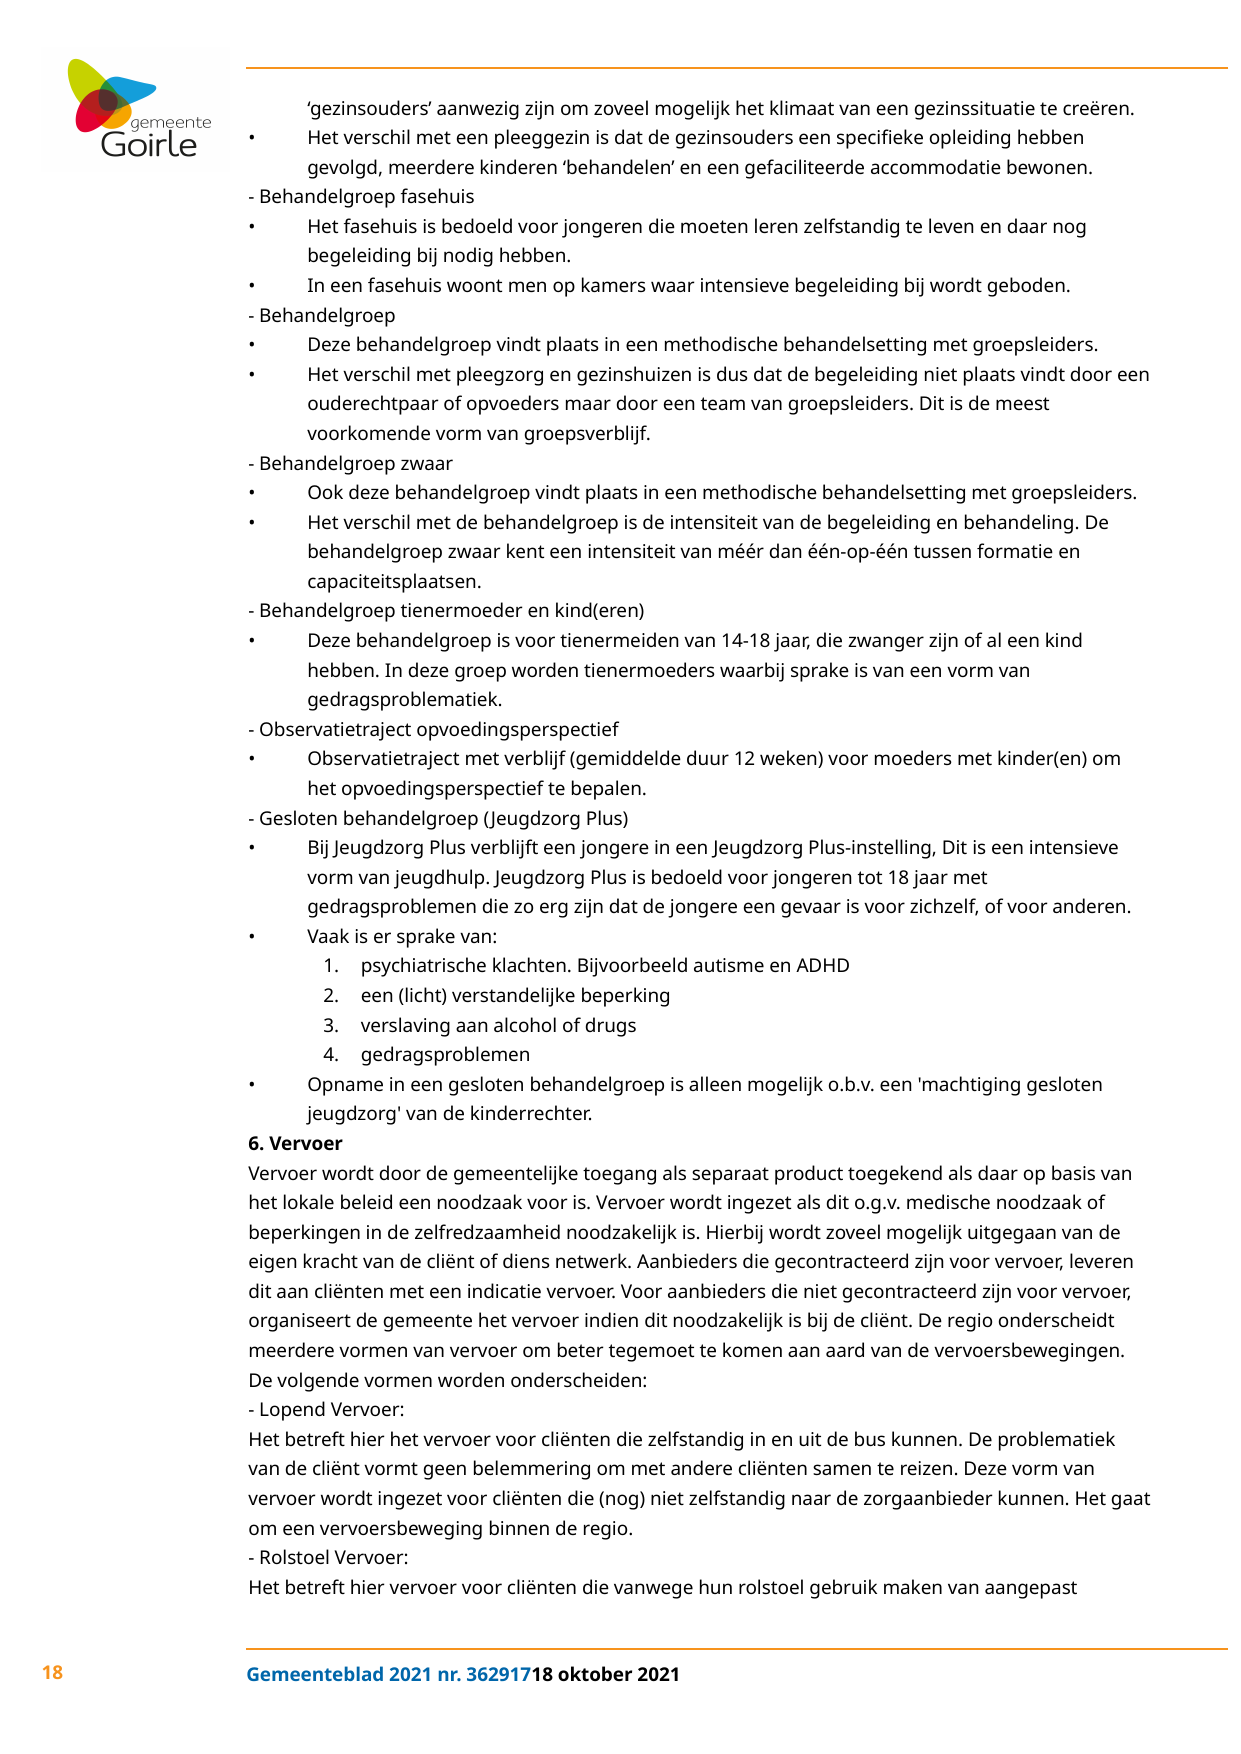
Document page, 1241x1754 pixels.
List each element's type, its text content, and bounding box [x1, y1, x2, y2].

list Het verschil met een pleeggezin is dat de gezinsouders een specifieke opleiding hebben gevolgd, meerdere kinderen ‘behandelen’ en een gefaciliteerde accommodatie bewonen. [248, 124, 1152, 180]
list Deze behandelgroep is voor tienermeiden van 14-18 jaar, die zwanger zijn of al een kind hebben. In deze groep worden tienermoeders waarbij sprake is van een vorm van gedragsproblematiek. [248, 627, 1152, 712]
list In een fasehuis woont men op kamers waar intensieve begeleiding bij wordt geboden. [248, 272, 1152, 298]
text - Behandelgroep [248, 302, 1152, 328]
list Ook deze behandelgroep vindt plaats in een methodische behandelsetting met groepsleiders. [248, 479, 1152, 505]
list Opname in een gesloten behandelgroep is alleen mogelijk o.b.v. een 'machtiging gesloten jeugdzorg' van de kinderrechter. [248, 1071, 1152, 1126]
list psychiatrische klachten. Bijvoorbeeld autisme en ADHD [323, 953, 1152, 978]
text Het betreft hier vervoer voor cliënten die vanwege hun rolstoel gebruik maken van aangepast [248, 1574, 1152, 1600]
text - Gesloten behandelgroep (Jeugdzorg Plus) [248, 805, 1152, 831]
picture [41, 47, 231, 172]
list verslaving aan alcohol of drugs [323, 1012, 1152, 1038]
text Het betreft hier het vervoer voor cliënten die zelfstandig in en uit de bus kunnen. De problematiek van de cliënt vormt geen belemmering om met andere cliënten samen te reizen. Deze vorm van vervoer wordt ingezet voor cliënten die (nog) niet zelfstandig naar de zorgaanbieder kunnen. Het gaat om een vervoersbeweging binnen de regio. [248, 1426, 1152, 1541]
text - Observatietraject opvoedingsperspectief [248, 716, 1152, 742]
list Het verschil met de behandelgroep is de intensiteit van de begeleiding en behandeling. De behandelgroep zwaar kent een intensiteit van méér dan één-op-één tussen formatie en capaciteitsplaatsen. [248, 509, 1152, 594]
text - Behandelgroep fasehuis [248, 183, 1152, 209]
text - Rolstoel Vervoer: [248, 1544, 1152, 1570]
list een (licht) verstandelijke beperking [323, 982, 1152, 1008]
list gedragsproblemen [323, 1041, 1152, 1067]
text - Lopend Vervoer: [248, 1396, 1152, 1422]
list Deze behandelgroep vindt plaats in een methodische behandelsetting met groepsleiders. [248, 331, 1152, 357]
list Vaak is er sprake van: [248, 923, 1152, 949]
text Vervoer wordt door de gemeentelijke toegang als separaat product toegekend als daar op basis van het lokale beleid een noodzaak voor is. Vervoer wordt ingezet als dit o.g.v. medische noodzaak of beperkingen in de zelfredzaamheid noodzakelijk is. Hierbij wordt zoveel mogelijk uitgegaan van de eigen kracht van de cliënt of diens netwerk. Aanbieders die gecontracteerd zijn voor vervoer, leveren dit aan cliënten met een indicatie vervoer. Voor aanbieders die niet gecontracteerd zijn voor vervoer, organiseert de gemeente het vervoer indien dit noodzakelijk is bij de cliënt. De regio onderscheidt meerdere vormen van vervoer om beter tegemoet te komen aan aard van de vervoersbewegingen. De volgende vormen worden onderscheiden: [248, 1160, 1152, 1393]
list Het fasehuis is bedoeld voor jongeren die moeten leren zelfstandig te leven en daar nog begeleiding bij nodig hebben. [248, 213, 1152, 268]
list Bij Jeugdzorg Plus verblijft een jongere in een Jeugdzorg Plus-instelling, Dit is een intensieve vorm van jeugdhulp. Jeugdzorg Plus is bedoeld voor jongeren tot 18 jaar met gedragsproblemen die zo erg zijn dat de jongere een gevaar is voor zichzelf, of voor anderen. [248, 834, 1152, 919]
text - Behandelgroep tienermoeder en kind(eren) [248, 598, 1152, 623]
text 6. Vervoer [248, 1130, 1152, 1156]
list ‘gezinsouders’ aanwezig zijn om zoveel mogelijk het klimaat van een gezinssituatie te creëren. [248, 95, 1152, 121]
list Observatietraject met verblijf (gemiddelde duur 12 weken) voor moeders met kinder(en) om het opvoedingsperspectief te bepalen. [248, 746, 1152, 801]
text - Behandelgroep zwaar [248, 450, 1152, 476]
list Het verschil met pleegzorg en gezinshuizen is dus dat de begeleiding niet plaats vindt door een ouderechtpaar of opvoeders maar door een team van groepsleiders. Dit is de meest voorkomende vorm van groepsverblijf. [248, 361, 1152, 446]
